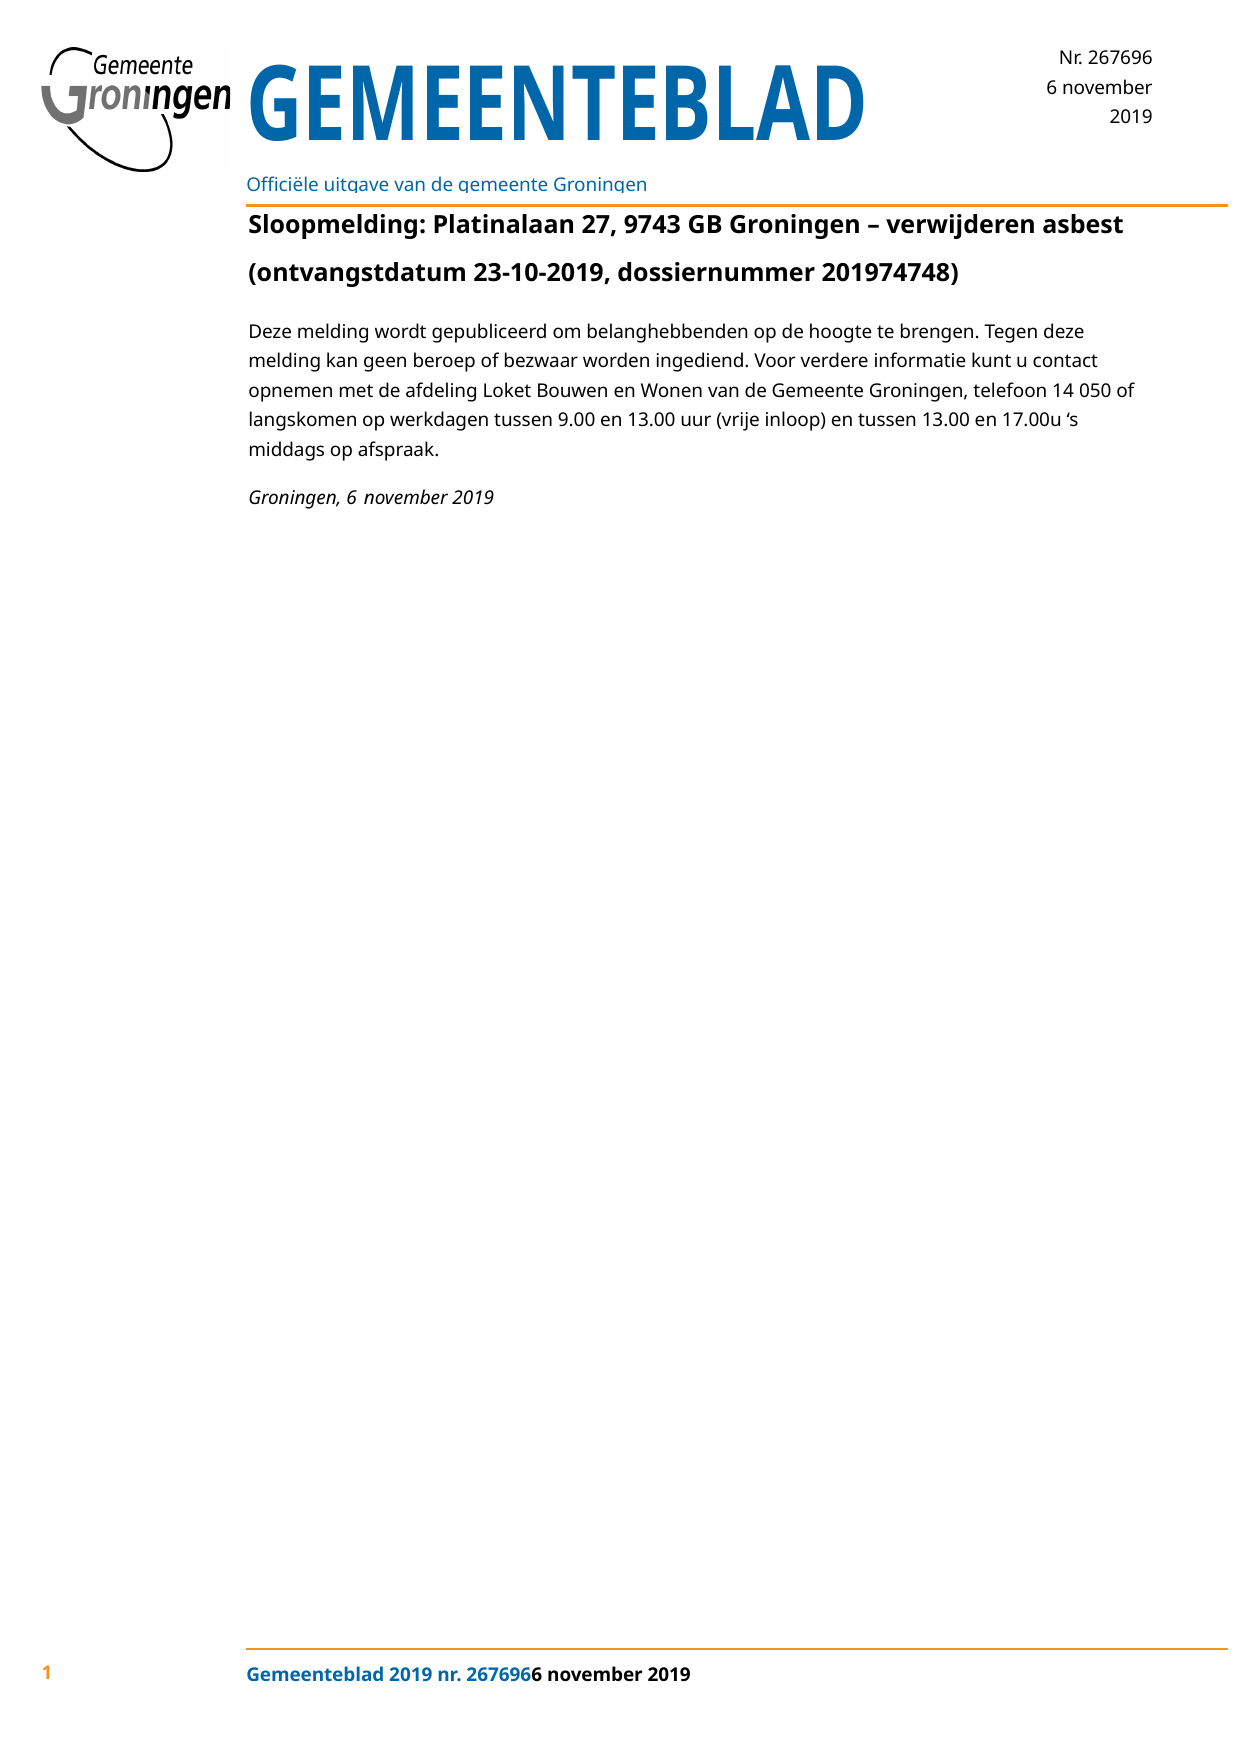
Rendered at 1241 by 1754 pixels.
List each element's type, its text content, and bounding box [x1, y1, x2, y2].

text Sloopmelding: Platinalaan 27, 9743 GB Groningen – verwijderen asbest (ontvangstdatum 23-10-2019, dossiernummer 201974748) [248, 207, 1152, 288]
text Groningen, 6 november 2019 [248, 484, 1152, 510]
text Deze melding wordt gepubliceerd om belanghebbenden op de hoogte te brengen. Tegen deze melding kan geen beroep of bezwaar worden ingediend. Voor verdere informatie kunt u contact opnemen met de afdeling Loket Bouwen en Wonen van de Gemeente Groningen, telefoon 14 050 of langskomen op werkdagen tussen 9.00 en 13.00 uur (vrije inloop) en tussen 13.00 en 17.00u ‘s middags op afspraak. [248, 318, 1152, 462]
picture [41, 47, 231, 172]
